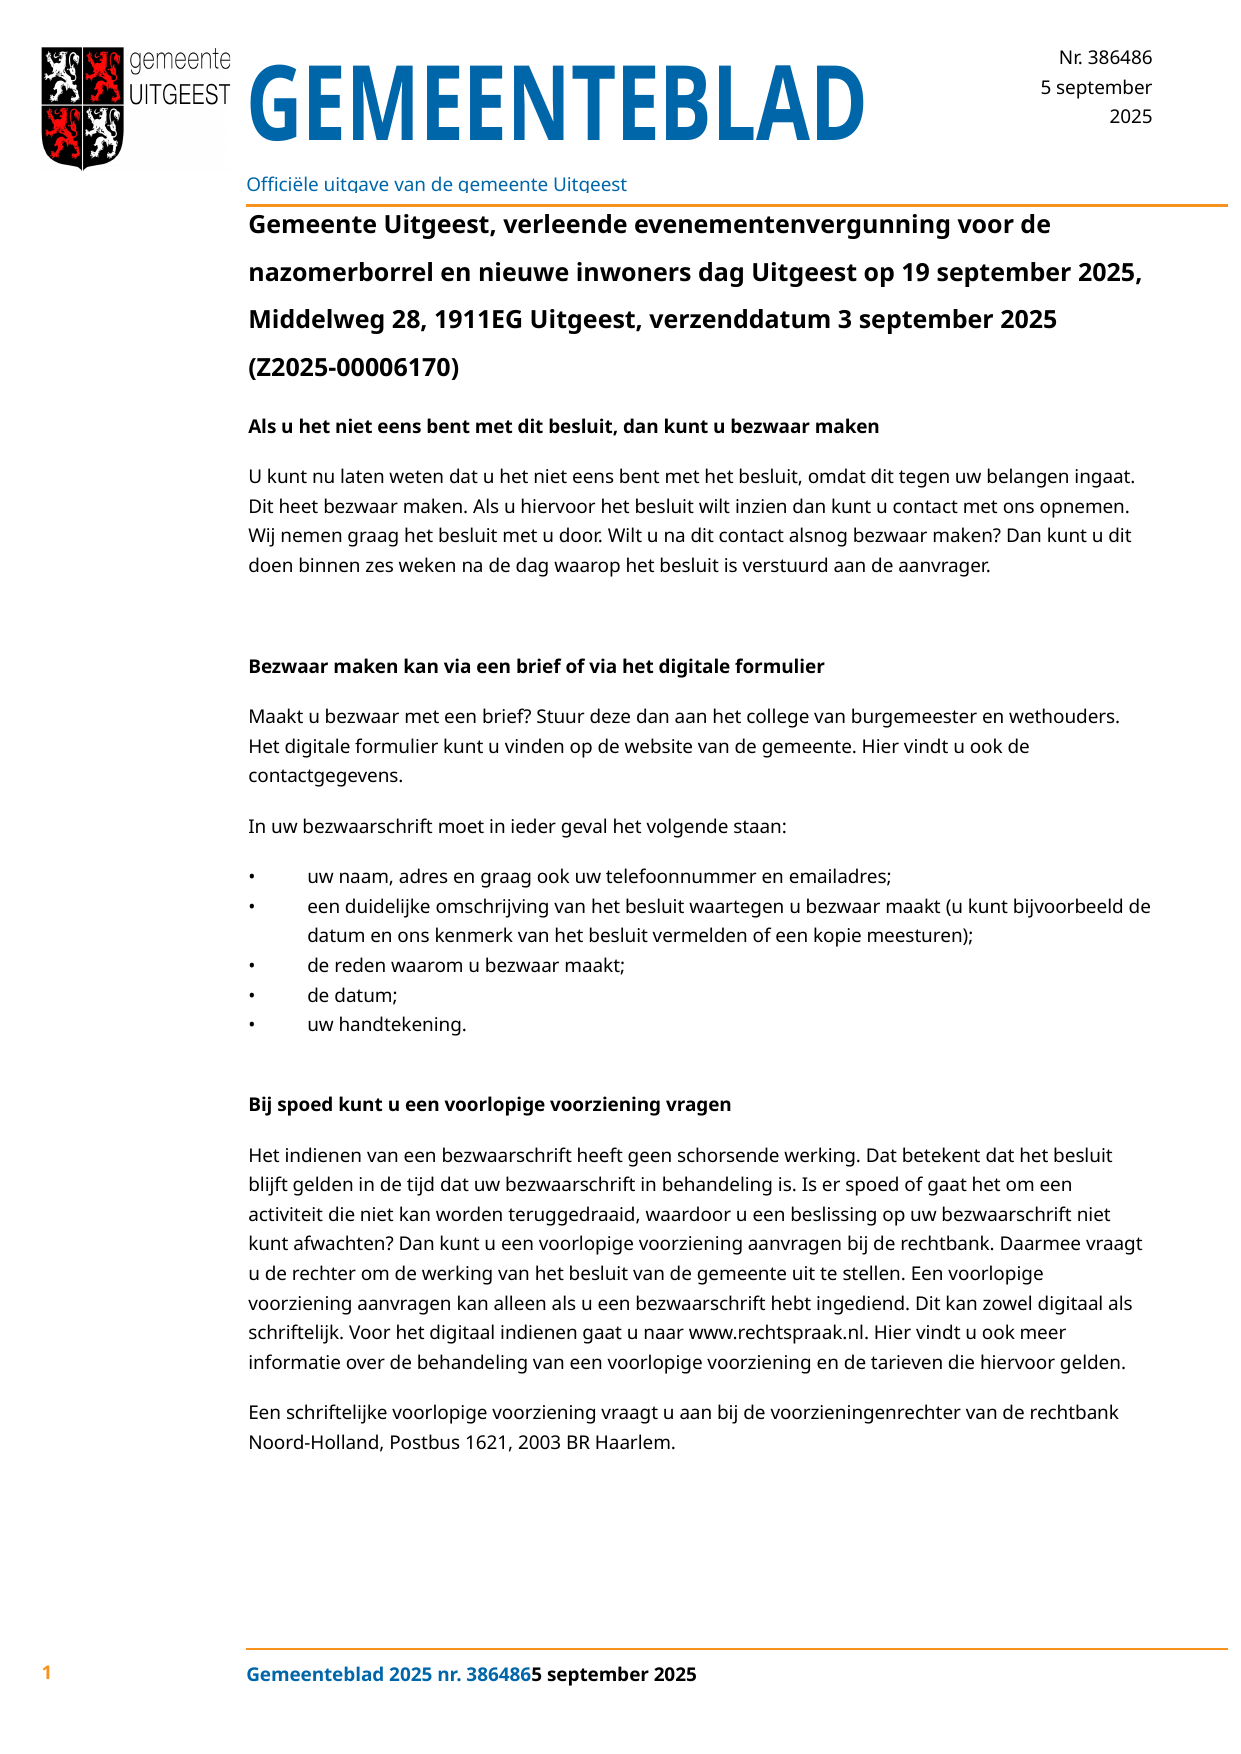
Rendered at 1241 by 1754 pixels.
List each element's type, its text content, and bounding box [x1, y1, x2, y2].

text Het indienen van een bezwaarschrift heeft geen schorsende werking. Dat betekent dat het besluit blijft gelden in de tijd dat uw bezwaarschrift in behandeling is. Is er spoed of gaat het om een activiteit die niet kan worden teruggedraaid, waardoor u een beslissing op uw bezwaarschrift niet kunt afwachten? Dan kunt u een voorlopige voorziening aanvragen bij de rechtbank. Daarmee vraagt u de rechter om de werking van het besluit van de gemeente uit te stellen. Een voorlopige voorziening aanvragen kan alleen als u een bezwaarschrift hebt ingediend. Dit kan zowel digitaal als schriftelijk. Voor het digitaal indienen gaat u naar www.rechtspraak.nl. Hier vindt u ook meer informatie over de behandeling van een voorlopige voorziening en de tarieven die hiervoor gelden. [248, 1142, 1152, 1375]
list uw naam, adres en graag ook uw telefoonnummer en emailadres; [248, 863, 1152, 889]
text Bij spoed kunt u een voorlopige voorziening vragen [248, 1091, 1152, 1117]
text Bezwaar maken kan via een brief of via het digitale formulier [248, 653, 1152, 679]
text Gemeente Uitgeest, verleende evenementenvergunning voor de nazomerborrel en nieuwe inwoners dag Uitgeest op 19 september 2025, Middelweg 28, 1911EG Uitgeest, verzenddatum 3 september 2025 (Z2025-00006170) [248, 207, 1152, 384]
list uw handtekening. [248, 1011, 1152, 1037]
list de datum; [248, 982, 1152, 1008]
list de reden waarom u bezwaar maakt; [248, 952, 1152, 978]
text U kunt nu laten weten dat u het niet eens bent met het besluit, omdat dit tegen uw belangen ingaat. Dit heet bezwaar maken. Als u hiervoor het besluit wilt inzien dan kunt u contact met ons opnemen. Wij nemen graag het besluit met u door. Wilt u na dit contact alsnog bezwaar maken? Dan kunt u dit doen binnen zes weken na de dag waarop het besluit is verstuurd aan de aanvrager. [248, 463, 1152, 578]
text Als u het niet eens bent met dit besluit, dan kunt u bezwaar maken [248, 413, 1152, 439]
text Een schriftelijke voorlopige voorziening vraagt u aan bij de voorzieningenrechter van de rechtbank Noord-Holland, Postbus 1621, 2003 BR Haarlem. [248, 1399, 1152, 1455]
text In uw bezwaarschrift moet in ieder geval het volgende staan: [248, 813, 1152, 839]
list een duidelijke omschrijving van het besluit waartegen u bezwaar maakt (u kunt bijvoorbeeld de datum en ons kenmerk van het besluit vermelden of een kopie meesturen); [248, 893, 1152, 948]
picture [41, 47, 231, 172]
text Maakt u bezwaar met een brief? Stuur deze dan aan het college van burgemeester en wethouders. Het digitale formulier kunt u vinden op de website van de gemeente. Hier vindt u ook de contactgegevens. [248, 703, 1152, 788]
